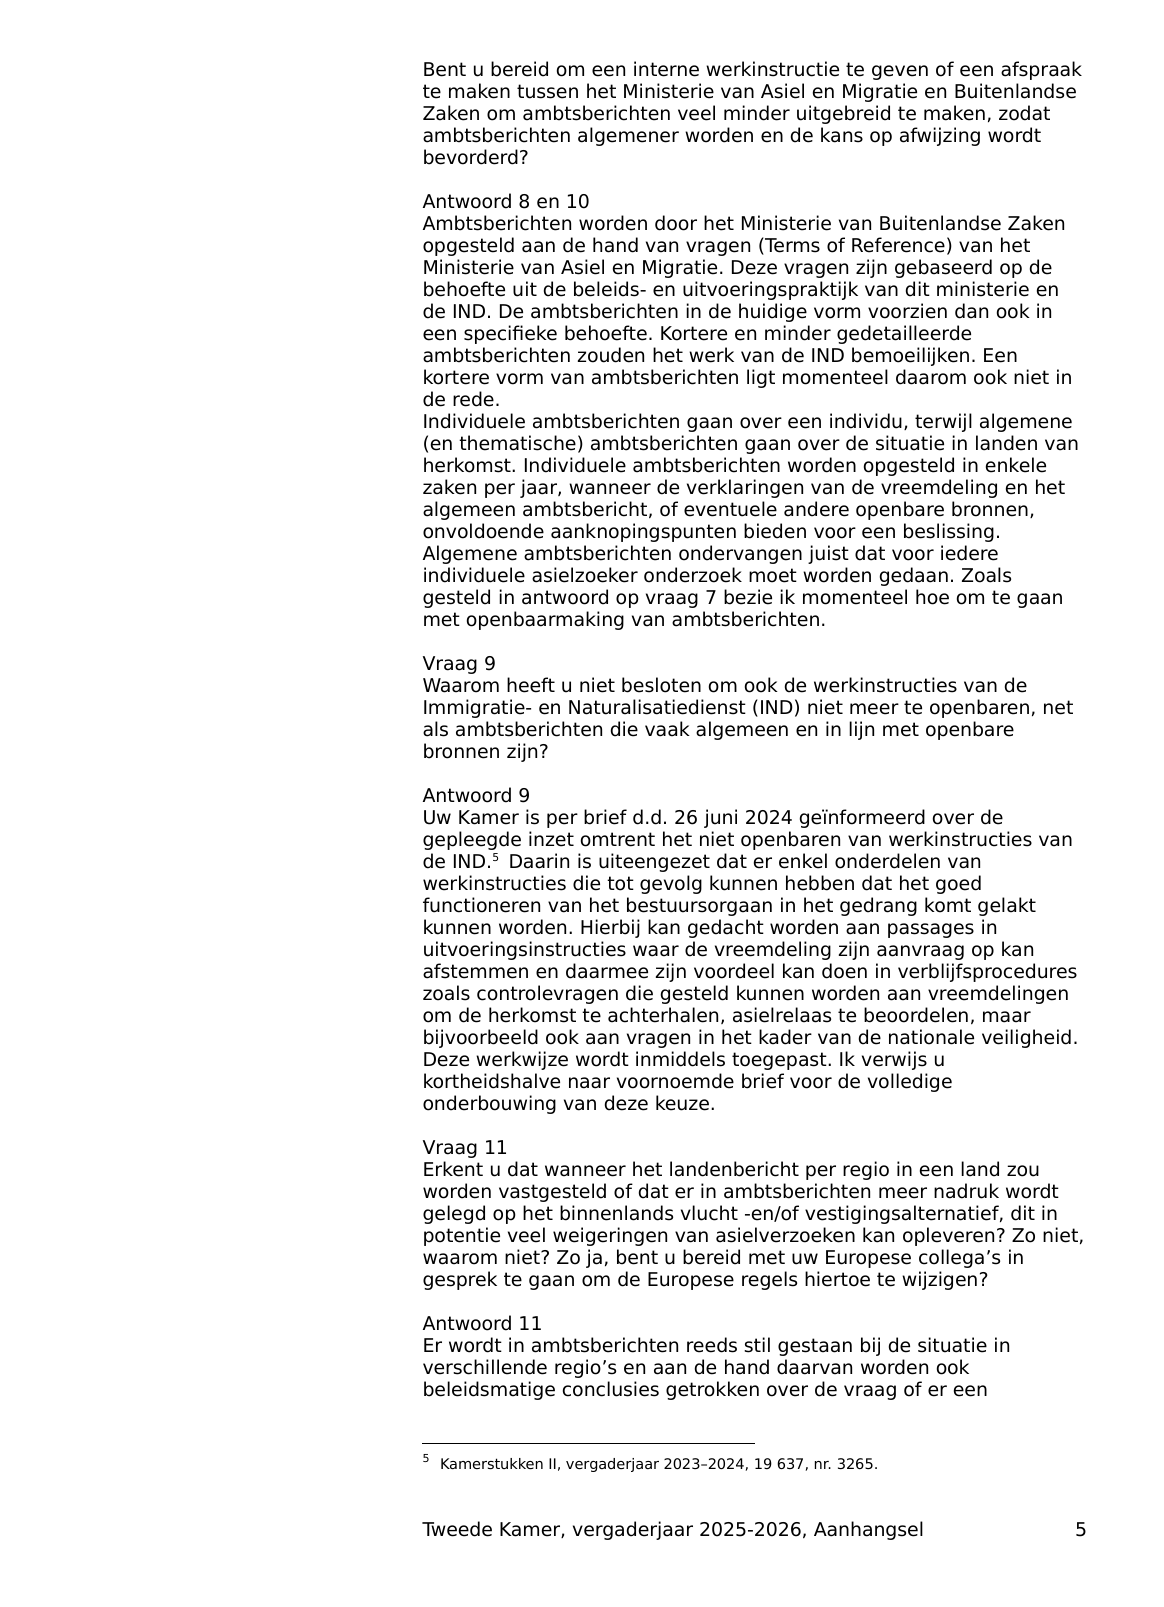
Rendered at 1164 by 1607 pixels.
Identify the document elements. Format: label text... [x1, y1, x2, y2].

text Ambtsberichten worden door het Ministerie van Buitenlandse Zaken opgesteld aan de hand van vragen (Terms of Reference) van het Ministerie van Asiel en Migratie. Deze vragen zijn gebaseerd op de behoefte uit de beleids- en uitvoeringspraktijk van dit ministerie en de IND. De ambtsberichten in de huidige vorm voorzien dan ook in een specifieke behoefte. Kortere en minder gedetailleerde ambtsberichten zouden het werk van de IND bemoeilijken. Een kortere vorm van ambtsberichten ligt momenteel daarom ook niet in de rede. [422, 213, 1087, 411]
text Vraag 9 [422, 653, 1087, 675]
text Bent u bereid om een interne werkinstructie te geven of een afspraak te maken tussen het Ministerie van Asiel en Migratie en Buitenlandse Zaken om ambtsberichten veel minder uitgebreid te maken, zodat ambtsberichten algemener worden en de kans op afwijzing wordt bevorderd? [422, 59, 1087, 169]
text Kamerstukken II, vergaderjaar 2023–2024, 19 637, nr. 3265. [422, 1452, 1087, 1474]
text Antwoord 8 en 10 [422, 191, 1087, 213]
text Antwoord 9 [422, 785, 1087, 807]
text Uw Kamer is per brief d.d. 26 juni 2024 geïnformeerd over de gepleegde inzet omtrent het niet openbaren van werkinstructies van de IND. Daarin is uiteengezet dat er enkel onderdelen van werkinstructies die tot gevolg kunnen hebben dat het goed functioneren van het bestuursorgaan in het gedrang komt gelakt kunnen worden. Hierbij kan gedacht worden aan passages in uitvoeringsinstructies waar de vreemdeling zijn aanvraag op kan afstemmen en daarmee zijn voordeel kan doen in verblijfsprocedures zoals controlevragen die gesteld kunnen worden aan vreemdelingen om de herkomst te achterhalen, asielrelaas te beoordelen, maar bijvoorbeeld ook aan vragen in het kader van de nationale veiligheid. Deze werkwijze wordt inmiddels toegepast. Ik verwijs u kortheidshalve naar voornoemde brief voor de volledige onderbouwing van deze keuze. [422, 807, 1087, 1115]
text Er wordt in ambtsberichten reeds stil gestaan bij de situatie in verschillende regio’s en aan de hand daarvan worden ook beleidsmatige conclusies getrokken over de vraag of er een [422, 1335, 1087, 1401]
text Erkent u dat wanneer het landenbericht per regio in een land zou worden vastgesteld of dat er in ambtsberichten meer nadruk wordt gelegd op het binnenlands vlucht -en/of vestigingsalternatief, dit in potentie veel weigeringen van asielverzoeken kan opleveren? Zo niet, waarom niet? Zo ja, bent u bereid met uw Europese collega’s in gesprek te gaan om de Europese regels hiertoe te wijzigen? [422, 1159, 1087, 1291]
text Individuele ambtsberichten gaan over een individu, terwijl algemene (en thematische) ambtsberichten gaan over de situatie in landen van herkomst. Individuele ambtsberichten worden opgesteld in enkele zaken per jaar, wanneer de verklaringen van de vreemdeling en het algemeen ambtsbericht, of eventuele andere openbare bronnen, onvoldoende aanknopingspunten bieden voor een beslissing. Algemene ambtsberichten ondervangen juist dat voor iedere individuele asielzoeker onderzoek moet worden gedaan. Zoals gesteld in antwoord op vraag 7 bezie ik momenteel hoe om te gaan met openbaarmaking van ambtsberichten. [422, 411, 1087, 631]
text Vraag 11 [422, 1137, 1087, 1159]
text Waarom heeft u niet besloten om ook de werkinstructies van de Immigratie- en Naturalisatiedienst (IND) niet meer te openbaren, net als ambtsberichten die vaak algemeen en in lijn met openbare bronnen zijn? [422, 675, 1087, 763]
text Antwoord 11 [422, 1313, 1087, 1335]
